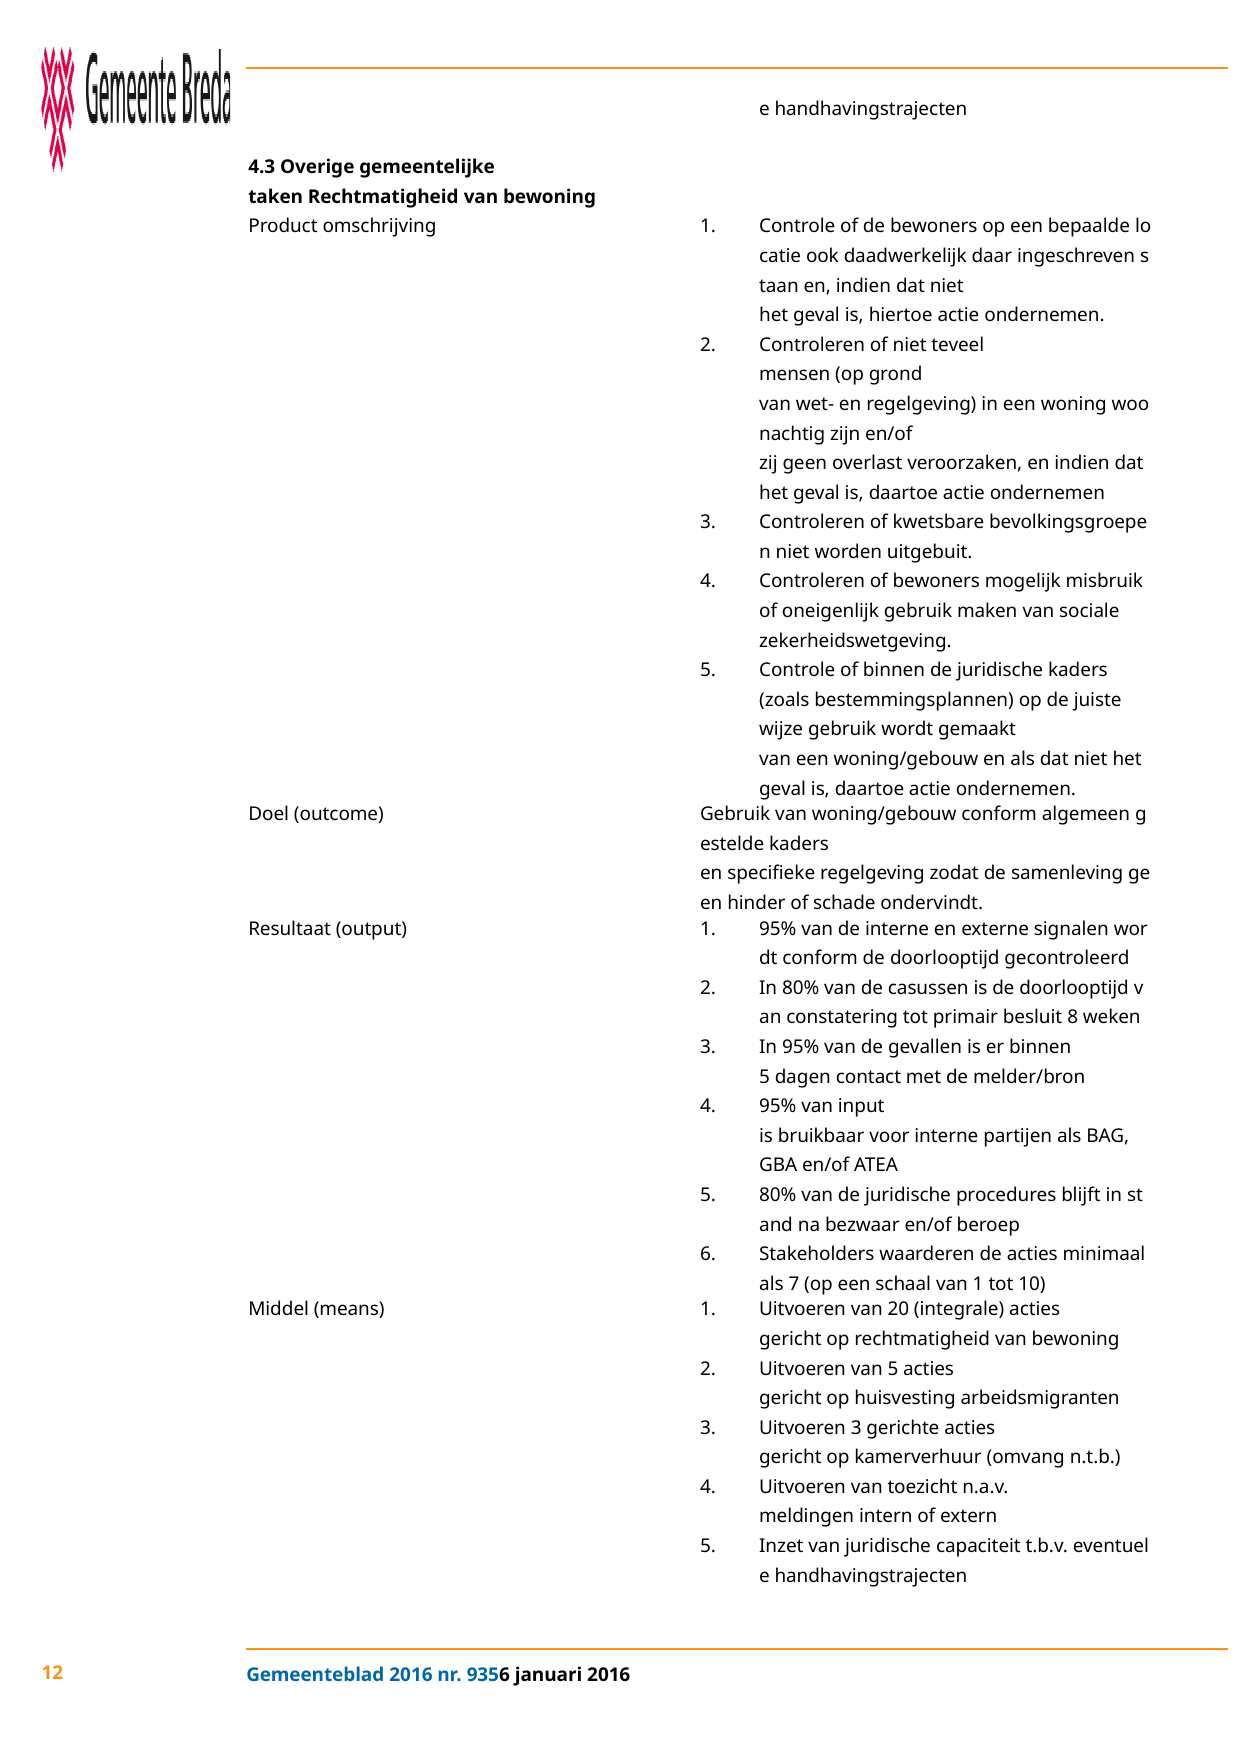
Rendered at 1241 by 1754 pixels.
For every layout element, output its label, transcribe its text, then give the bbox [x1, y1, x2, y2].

table_cell Gebruik van woning/gebouw conform algemeen gestelde kaders en specifieke regelgeving zodat de samenleving geen hinder of schade ondervindt. [700, 800, 1152, 915]
table_cell Middel (means) [248, 1296, 700, 1588]
picture [41, 47, 231, 172]
table_cell Uitvoeren van 20 (integrale) acties gericht op rechtmatigheid van bewoning Uitvoeren van 5 acties gericht op huisvesting arbeidsmigranten Uitvoeren 3 gerichte acties gericht op kamerverhuur (omvang n.t.b.) Uitvoeren van toezicht n.a.v. meldingen intern of extern Inzet van juridische capaciteit t.b.v. eventuele handhavingstrajecten [700, 1296, 1152, 1588]
table_cell 95% van de interne en externe signalen wordt conform de doorlooptijd gecontroleerd In 80% van de casussen is de doorlooptijd van constatering tot primair besluit 8 weken In 95% van de gevallen is er binnen 5 dagen contact met de melder/bron 95% van input is bruikbaar voor interne partijen als BAG, GBA en/of ATEA 80% van de juridische procedures blijft in stand na bezwaar en/of beroep Stakeholders waarderen de acties minimaal als 7 (op een schaal van 1 tot 10) [700, 915, 1152, 1296]
table_cell [248, 95, 700, 121]
table_cell e handhavingstrajecten [700, 95, 1152, 121]
table_cell Resultaat (output) [248, 915, 700, 1296]
table_header Product omschrijving [248, 213, 700, 800]
text taken Rechtmatigheid van bewoning [248, 183, 1152, 209]
text 4.3 Overige gemeentelijke [248, 153, 1152, 179]
table_header Controle of de bewoners op een bepaalde locatie ook daadwerkelijk daar ingeschreven staan en, indien dat niet het geval is, hiertoe actie ondernemen. Controleren of niet teveel mensen (op grond van wet- en regelgeving) in een woning woonachtig zijn en/of zij geen overlast veroorzaken, en indien dat het geval is, daartoe actie ondernemen Controleren of kwetsbare bevolkingsgroepen niet worden uitgebuit. Controleren of bewoners mogelijk misbruik of oneigenlijk gebruik maken van sociale zekerheidswetgeving. Controle of binnen de juridische kaders (zoals bestemmingsplannen) op de juiste wijze gebruik wordt gemaakt van een woning/gebouw en als dat niet het geval is, daartoe actie ondernemen. [700, 213, 1152, 800]
table_cell Doel (outcome) [248, 800, 700, 915]
